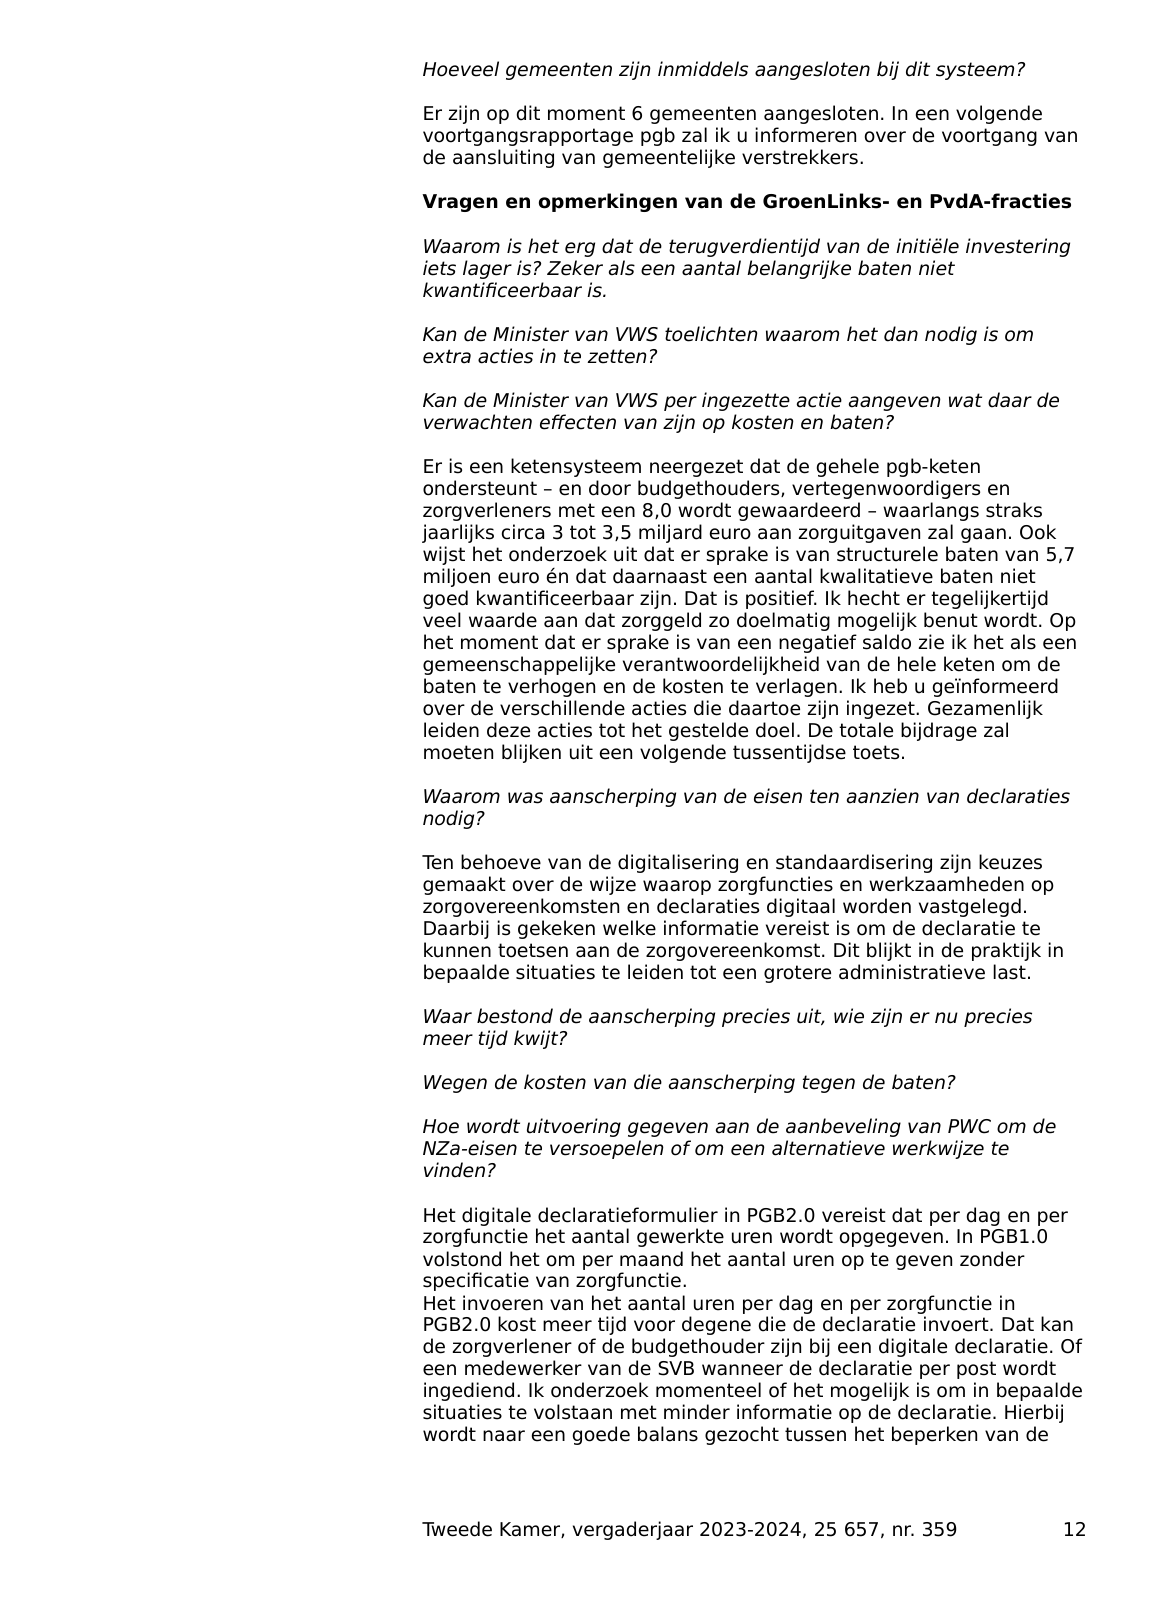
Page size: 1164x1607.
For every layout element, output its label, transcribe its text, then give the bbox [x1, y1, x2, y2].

text Hoe wordt uitvoering gegeven aan de aanbeveling van PWC om de NZa-eisen te versoepelen of om een alternatieve werkwijze te vinden? [422, 1116, 1087, 1182]
subtitle Vragen en opmerkingen van de GroenLinks- en PvdA-fracties [422, 191, 1087, 213]
text Wegen de kosten van die aanscherping tegen de baten? [422, 1072, 1087, 1094]
text Kan de Minister van VWS per ingezette actie aangeven wat daar de verwachten effecten van zijn op kosten en baten? [422, 390, 1087, 434]
text Er zijn op dit moment 6 gemeenten aangesloten. In een volgende voortgangsrapportage pgb zal ik u informeren over de voortgang van de aansluiting van gemeentelijke verstrekkers. [422, 103, 1087, 169]
text Er is een ketensysteem neergezet dat de gehele pgb-keten ondersteunt – en door budgethouders, vertegenwoordigers en zorgverleners met een 8,0 wordt gewaardeerd – waarlangs straks jaarlijks circa 3 tot 3,5 miljard euro aan zorguitgaven zal gaan. Ook wijst het onderzoek uit dat er sprake is van structurele baten van 5,7 miljoen euro én dat daarnaast een aantal kwalitatieve baten niet goed kwantificeerbaar zijn. Dat is positief. Ik hecht er tegelijkertijd veel waarde aan dat zorggeld zo doelmatig mogelijk benut wordt. Op het moment dat er sprake is van een negatief saldo zie ik het als een gemeenschappelijke verantwoordelijkheid van de hele keten om de baten te verhogen en de kosten te verlagen. Ik heb u geïnformeerd over de verschillende acties die daartoe zijn ingezet. Gezamenlijk leiden deze acties tot het gestelde doel. De totale bijdrage zal moeten blijken uit een volgende tussentijdse toets. [422, 456, 1087, 764]
text Kan de Minister van VWS toelichten waarom het dan nodig is om extra acties in te zetten? [422, 324, 1087, 368]
text Het digitale declaratieformulier in PGB2.0 vereist dat per dag en per zorgfunctie het aantal gewerkte uren wordt opgegeven. In PGB1.0 volstond het om per maand het aantal uren op te geven zonder specificatie van zorgfunctie. [422, 1204, 1087, 1292]
text Hoeveel gemeenten zijn inmiddels aangesloten bij dit systeem? [422, 59, 1087, 81]
text Waarom was aanscherping van de eisen ten aanzien van declaraties nodig? [422, 786, 1087, 830]
text Ten behoeve van de digitalisering en standaardisering zijn keuzes gemaakt over de wijze waarop zorgfuncties en werkzaamheden op zorgovereenkomsten en declaraties digitaal worden vastgelegd. Daarbij is gekeken welke informatie vereist is om de declaratie te kunnen toetsen aan de zorgovereenkomst. Dit blijkt in de praktijk in bepaalde situaties te leiden tot een grotere administratieve last. [422, 852, 1087, 984]
text Waar bestond de aanscherping precies uit, wie zijn er nu precies meer tijd kwijt? [422, 1006, 1087, 1050]
text Waarom is het erg dat de terugverdientijd van de initiële investering iets lager is? Zeker als een aantal belangrijke baten niet kwantificeerbaar is. [422, 236, 1087, 301]
text Het invoeren van het aantal uren per dag en per zorgfunctie in PGB2.0 kost meer tijd voor degene die de declaratie invoert. Dat kan de zorgverlener of de budgethouder zijn bij een digitale declaratie. Of een medewerker van de SVB wanneer de declaratie per post wordt ingediend. Ik onderzoek momenteel of het mogelijk is om in bepaalde situaties te volstaan met minder informatie op de declaratie. Hierbij wordt naar een goede balans gezocht tussen het beperken van de [422, 1292, 1087, 1446]
